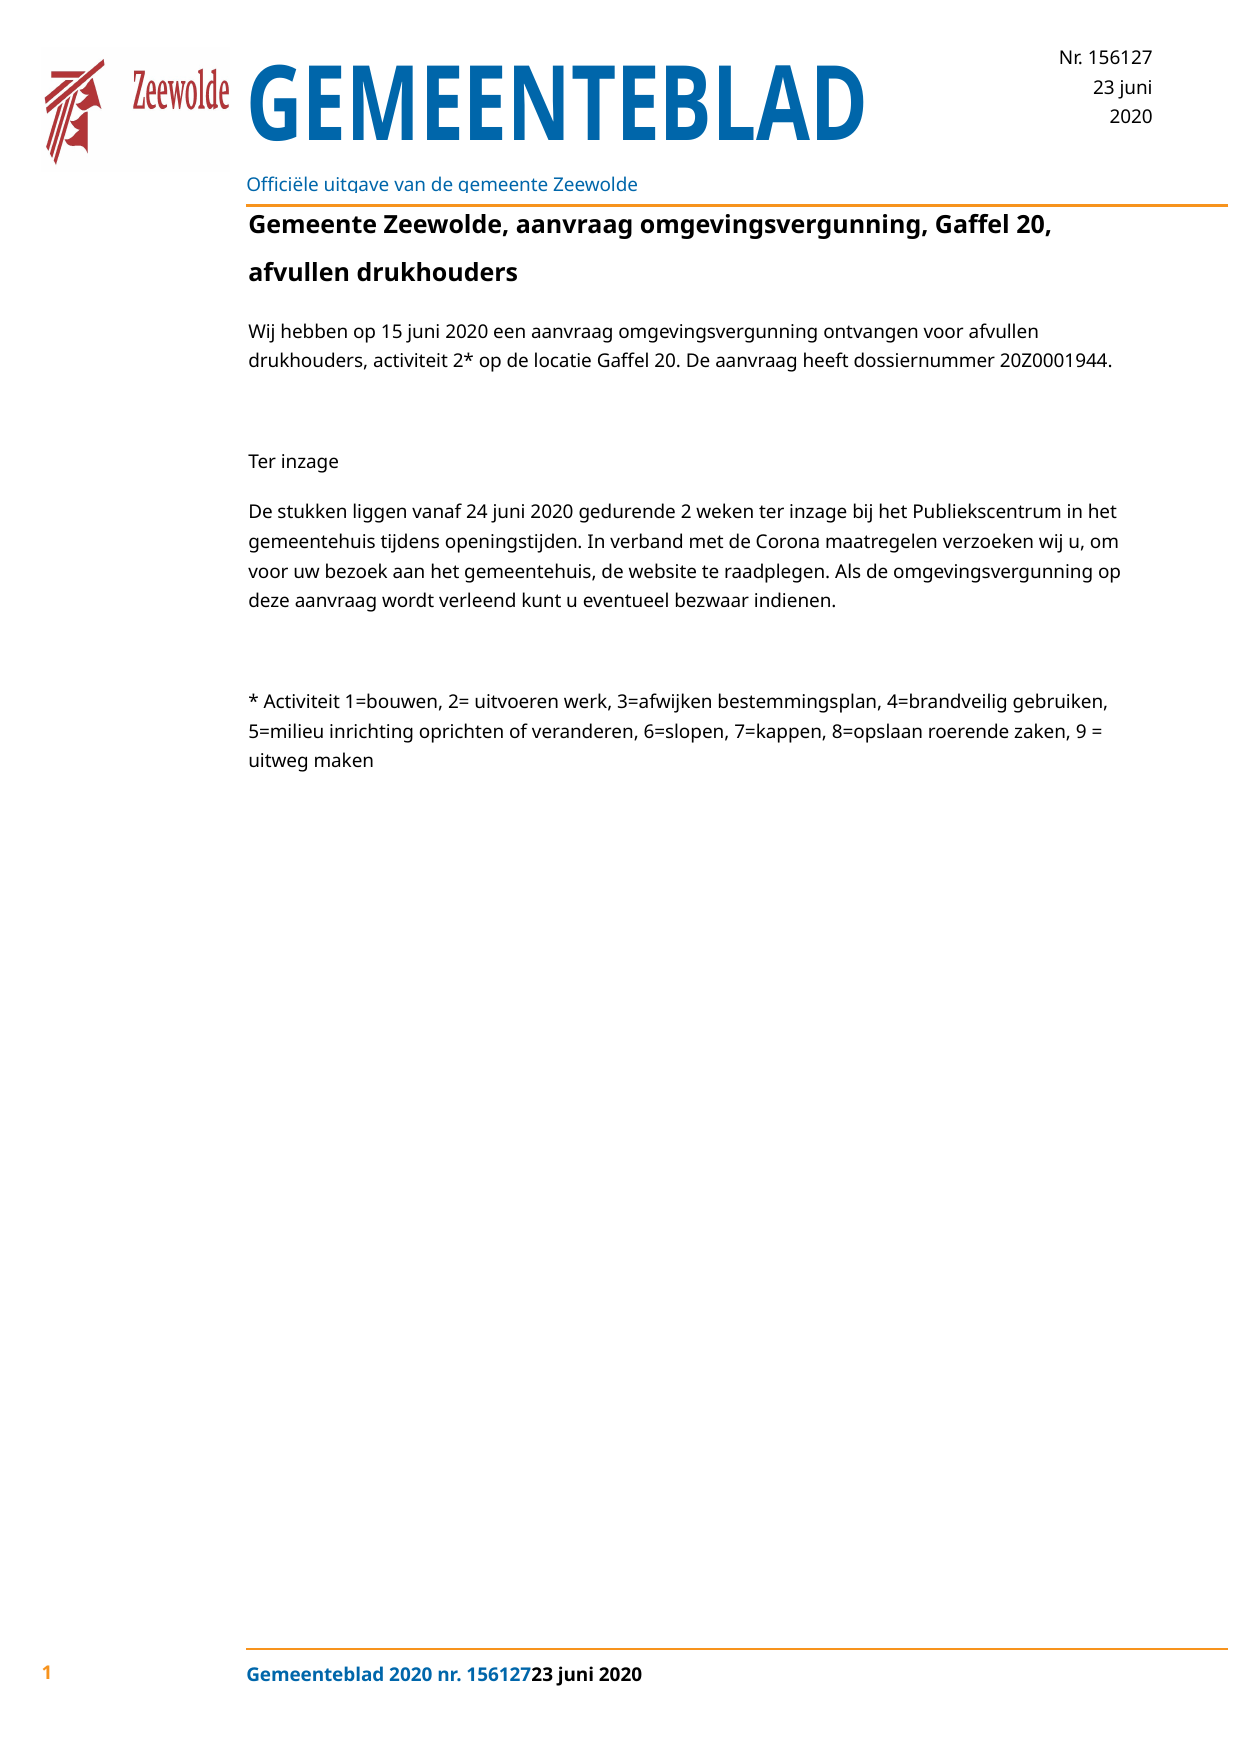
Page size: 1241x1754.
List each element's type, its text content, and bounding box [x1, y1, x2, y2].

text De stukken liggen vanaf 24 juni 2020 gedurende 2 weken ter inzage bij het Publiekscentrum in het gemeentehuis tijdens openingstijden. In verband met de Corona maatregelen verzoeken wij u, om voor uw bezoek aan het gemeentehuis, de website te raadplegen. Als de omgevingsvergunning op deze aanvraag wordt verleend kunt u eventueel bezwaar indienen. [248, 499, 1152, 613]
text Gemeente Zeewolde, aanvraag omgevingsvergunning, Gaffel 20, afvullen drukhouders [248, 207, 1152, 288]
text Wij hebben op 15 juni 2020 een aanvraag omgevingsvergunning ontvangen voor afvullen drukhouders, activiteit 2* op de locatie Gaffel 20. De aanvraag heeft dossiernummer 20Z0001944. [248, 318, 1152, 373]
text Ter inzage [248, 448, 1152, 474]
text * Activiteit 1=bouwen, 2= uitvoeren werk, 3=afwijken bestemmingsplan, 4=brandveilig gebruiken, 5=milieu inrichting oprichten of veranderen, 6=slopen, 7=kappen, 8=opslaan roerende zaken, 9 = uitweg maken [248, 688, 1152, 773]
picture [41, 47, 231, 172]
